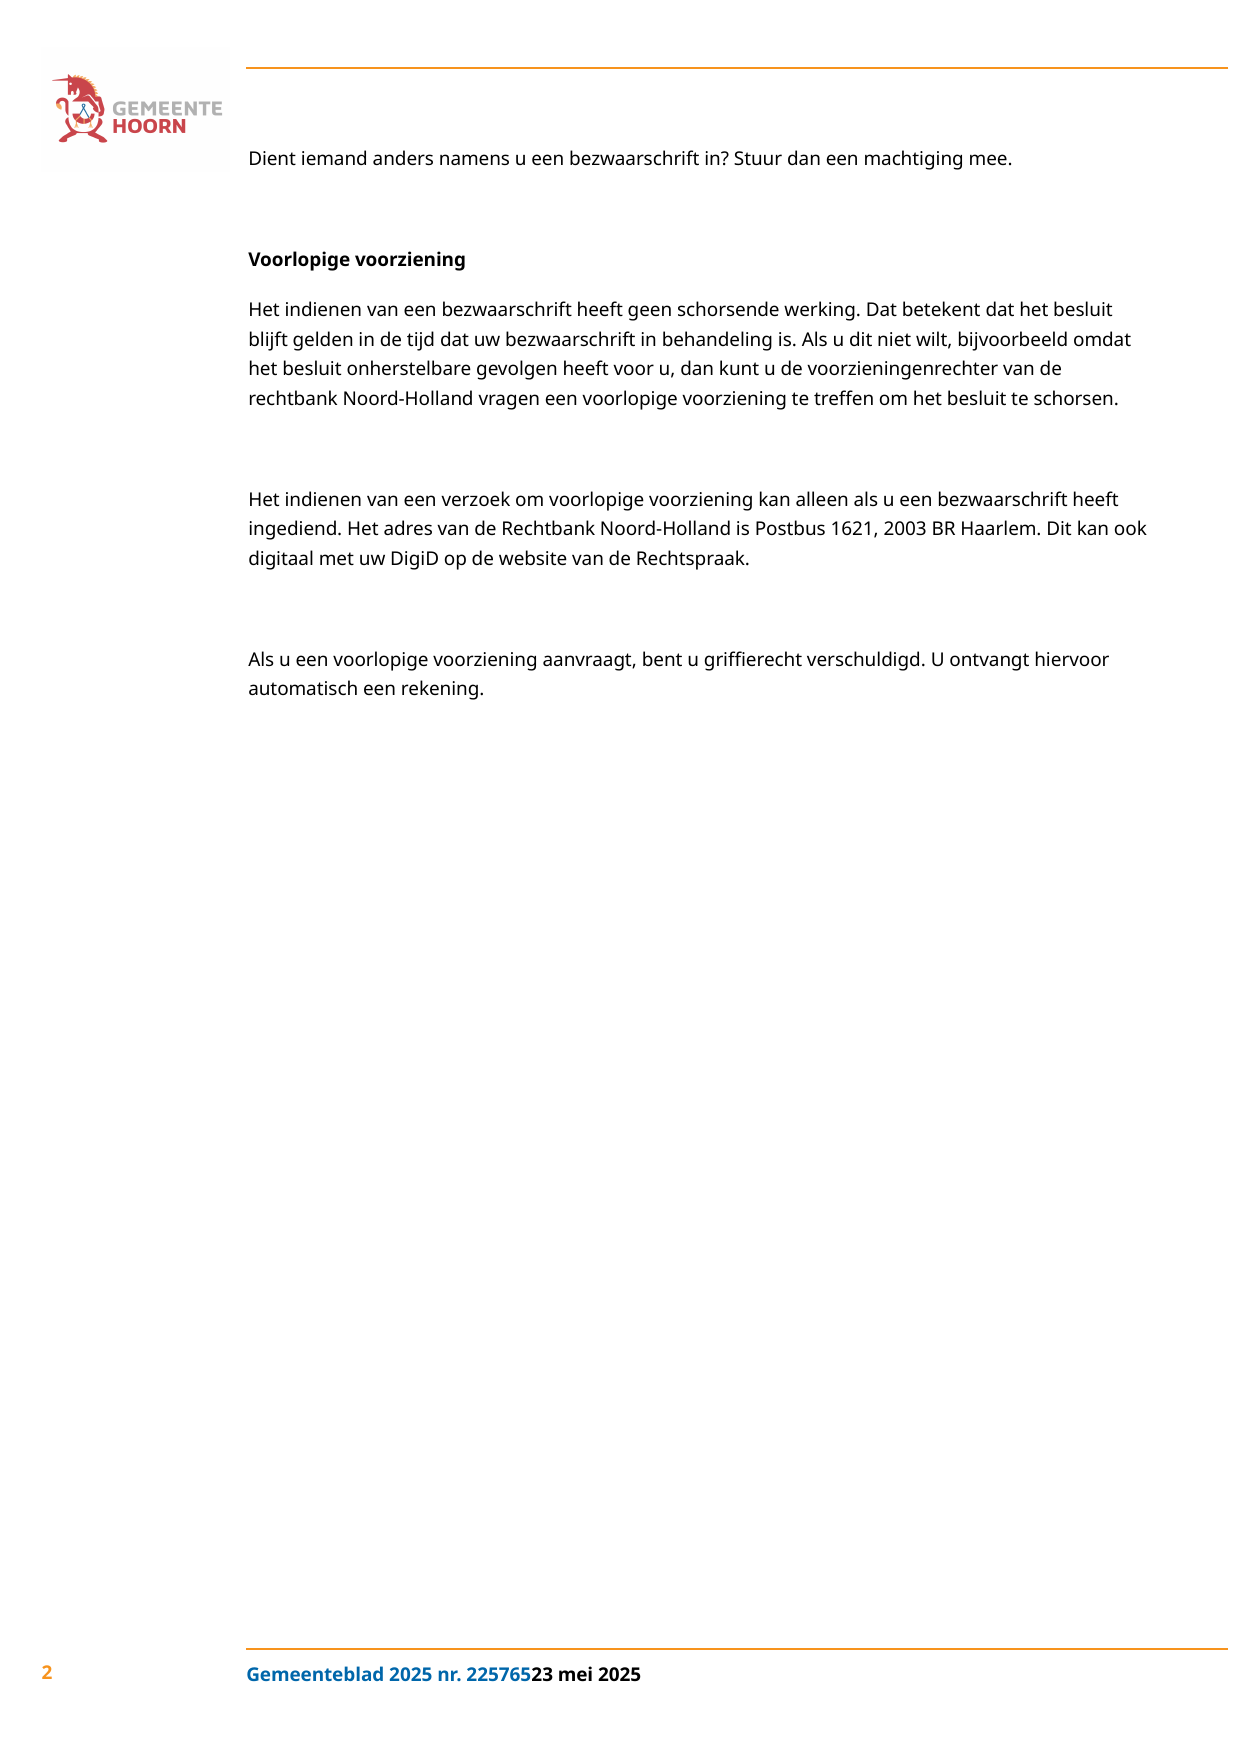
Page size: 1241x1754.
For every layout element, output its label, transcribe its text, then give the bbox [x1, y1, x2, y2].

text Als u een voorlopige voorziening aanvraagt, bent u griffierecht verschuldigd. U ontvangt hiervoor automatisch een rekening. [248, 646, 1152, 701]
text Het indienen van een bezwaarschrift heeft geen schorsende werking. Dat betekent dat het besluit blijft gelden in de tijd dat uw bezwaarschrift in behandeling is. Als u dit niet wilt, bijvoorbeeld omdat het besluit onherstelbare gevolgen heeft voor u, dan kunt u de voorzieningenrechter van de rechtbank Noord-Holland vragen een voorlopige voorziening te treffen om het besluit te schorsen. [248, 296, 1152, 411]
text Het indienen van een verzoek om voorlopige voorziening kan alleen als u een bezwaarschrift heeft ingediend. Het adres van de Rechtbank Noord-Holland is Postbus 1621, 2003 BR Haarlem. Dit kan ook digitaal met uw DigiD op de website van de Rechtspraak. [248, 486, 1152, 571]
text Dient iemand anders namens u een bezwaarschrift in? Stuur dan een machtiging mee. [248, 145, 1152, 171]
picture [41, 47, 231, 172]
text Voorlopige voorziening [248, 246, 1152, 272]
